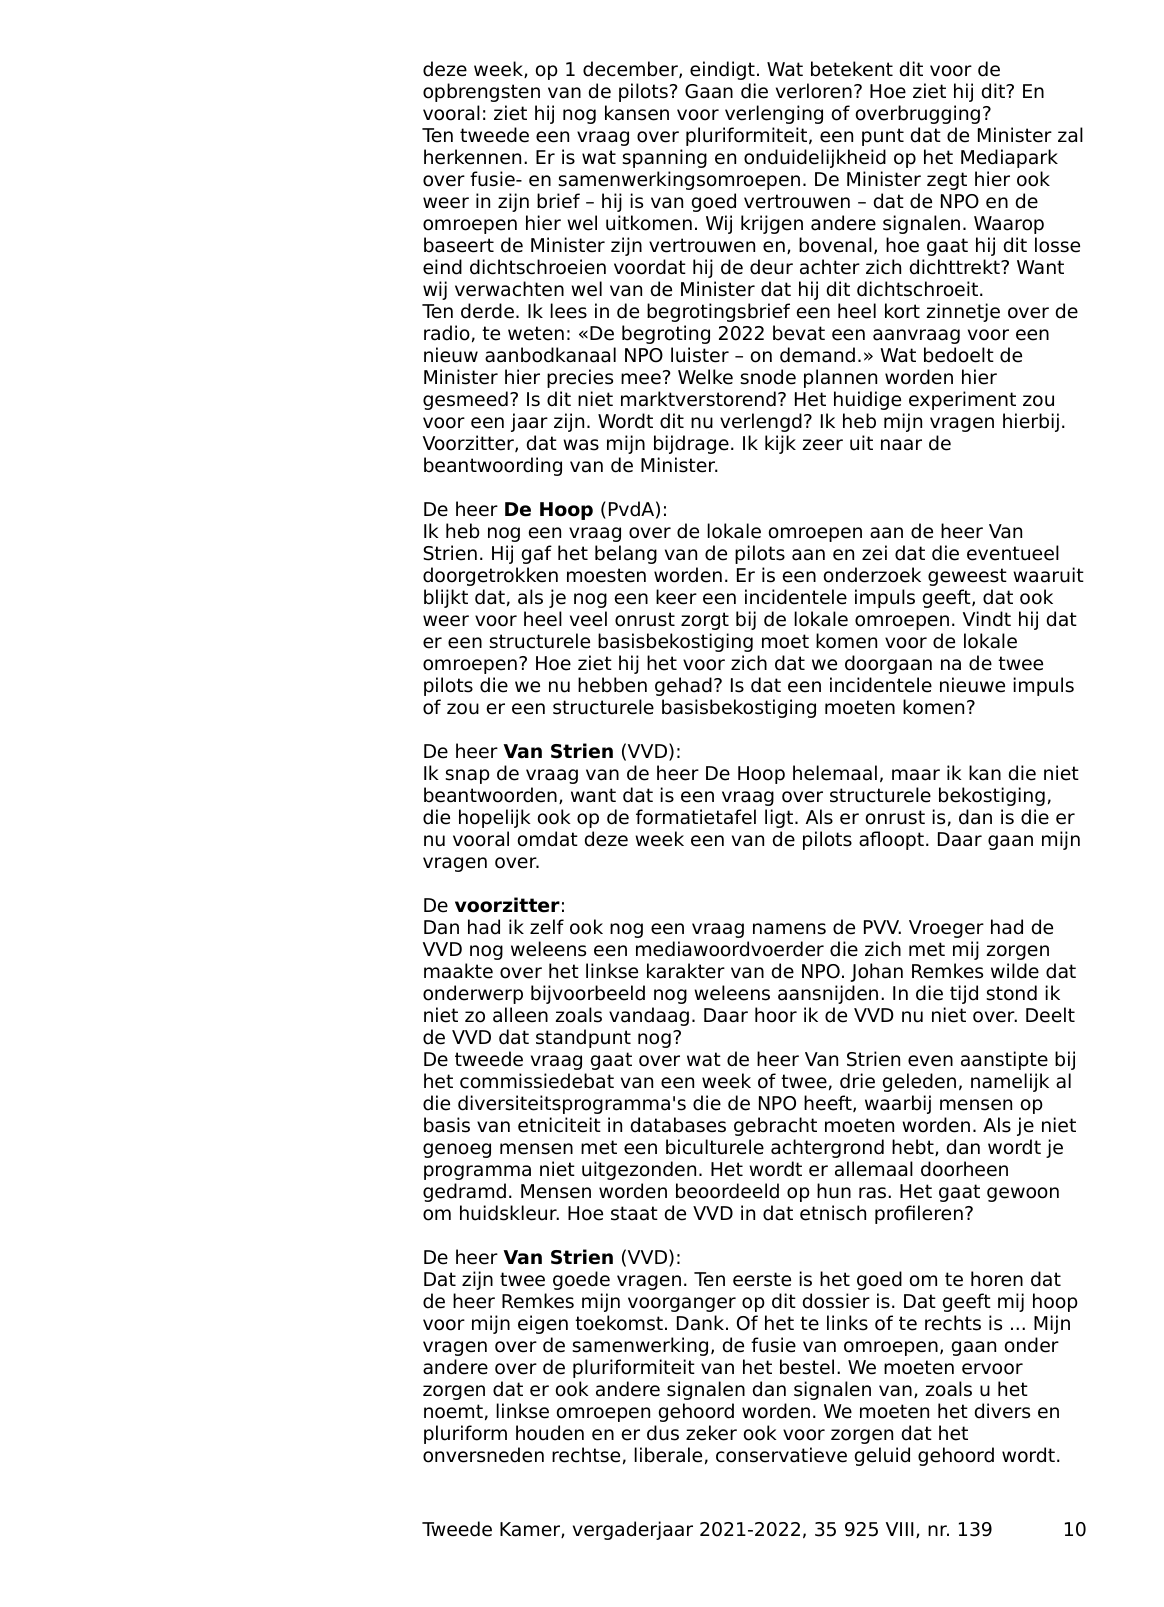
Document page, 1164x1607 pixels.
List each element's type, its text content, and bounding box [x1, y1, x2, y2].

text Dat zijn twee goede vragen. Ten eerste is het goed om te horen dat de heer Remkes mijn voorganger op dit dossier is. Dat geeft mij hoop voor mijn eigen toekomst. Dank. Of het te links of te rechts is ... Mijn vragen over de samenwerking, de fusie van omroepen, gaan onder andere over de pluriformiteit van het bestel. We moeten ervoor zorgen dat er ook andere signalen dan signalen van, zoals u het noemt, linkse omroepen gehoord worden. We moeten het divers en pluriform houden en er dus zeker ook voor zorgen dat het onversneden rechtse, liberale, conservatieve geluid gehoord wordt. [422, 1269, 1087, 1467]
text De heer Van Strien (VVD): [422, 1247, 1087, 1269]
text Voorzitter, dat was mijn bijdrage. Ik kijk zeer uit naar de beantwoording van de Minister. [422, 433, 1087, 477]
text De heer Van Strien (VVD): [422, 741, 1087, 763]
text Ten tweede een vraag over pluriformiteit, een punt dat de Minister zal herkennen. Er is wat spanning en onduidelijkheid op het Mediapark over fusie- en samenwerkingsomroepen. De Minister zegt hier ook weer in zijn brief – hij is van goed vertrouwen – dat de NPO en de omroepen hier wel uitkomen. Wij krijgen andere signalen. Waarop baseert de Minister zijn vertrouwen en, bovenal, hoe gaat hij dit losse eind dichtschroeien voordat hij de deur achter zich dichttrekt? Want wij verwachten wel van de Minister dat hij dit dichtschroeit. [422, 125, 1087, 301]
text De voorzitter: [422, 895, 1087, 917]
text De tweede vraag gaat over wat de heer Van Strien even aanstipte bij het commissiedebat van een week of twee, drie geleden, namelijk al die diversiteitsprogramma's die de NPO heeft, waarbij mensen op basis van etniciteit in databases gebracht moeten worden. Als je niet genoeg mensen met een biculturele achtergrond hebt, dan wordt je programma niet uitgezonden. Het wordt er allemaal doorheen gedramd. Mensen worden beoordeeld op hun ras. Het gaat gewoon om huidskleur. Hoe staat de VVD in dat etnisch profileren? [422, 1049, 1087, 1224]
text Dan had ik zelf ook nog een vraag namens de PVV. Vroeger had de VVD nog weleens een mediawoordvoerder die zich met mij zorgen maakte over het linkse karakter van de NPO. Johan Remkes wilde dat onderwerp bijvoorbeeld nog weleens aansnijden. In die tijd stond ik niet zo alleen zoals vandaag. Daar hoor ik de VVD nu niet over. Deelt de VVD dat standpunt nog? [422, 917, 1087, 1049]
text Ik heb nog een vraag over de lokale omroepen aan de heer Van Strien. Hij gaf het belang van de pilots aan en zei dat die eventueel doorgetrokken moesten worden. Er is een onderzoek geweest waaruit blijkt dat, als je nog een keer een incidentele impuls geeft, dat ook weer voor heel veel onrust zorgt bij de lokale omroepen. Vindt hij dat er een structurele basisbekostiging moet komen voor de lokale omroepen? Hoe ziet hij het voor zich dat we doorgaan na de twee pilots die we nu hebben gehad? Is dat een incidentele nieuwe impuls of zou er een structurele basisbekostiging moeten komen? [422, 521, 1087, 719]
text De heer De Hoop (PvdA): [422, 499, 1087, 521]
text Ten derde. Ik lees in de begrotingsbrief een heel kort zinnetje over de radio, te weten: «De begroting 2022 bevat een aanvraag voor een nieuw aanbodkanaal NPO luister – on demand.» Wat bedoelt de Minister hier precies mee? Welke snode plannen worden hier gesmeed? Is dit niet marktverstorend? Het huidige experiment zou voor een jaar zijn. Wordt dit nu verlengd? Ik heb mijn vragen hierbij. [422, 301, 1087, 433]
text deze week, op 1 december, eindigt. Wat betekent dit voor de opbrengsten van de pilots? Gaan die verloren? Hoe ziet hij dit? En vooral: ziet hij nog kansen voor verlenging of overbrugging? [422, 59, 1087, 125]
text Ik snap de vraag van de heer De Hoop helemaal, maar ik kan die niet beantwoorden, want dat is een vraag over structurele bekostiging, die hopelijk ook op de formatietafel ligt. Als er onrust is, dan is die er nu vooral omdat deze week een van de pilots afloopt. Daar gaan mijn vragen over. [422, 763, 1087, 873]
